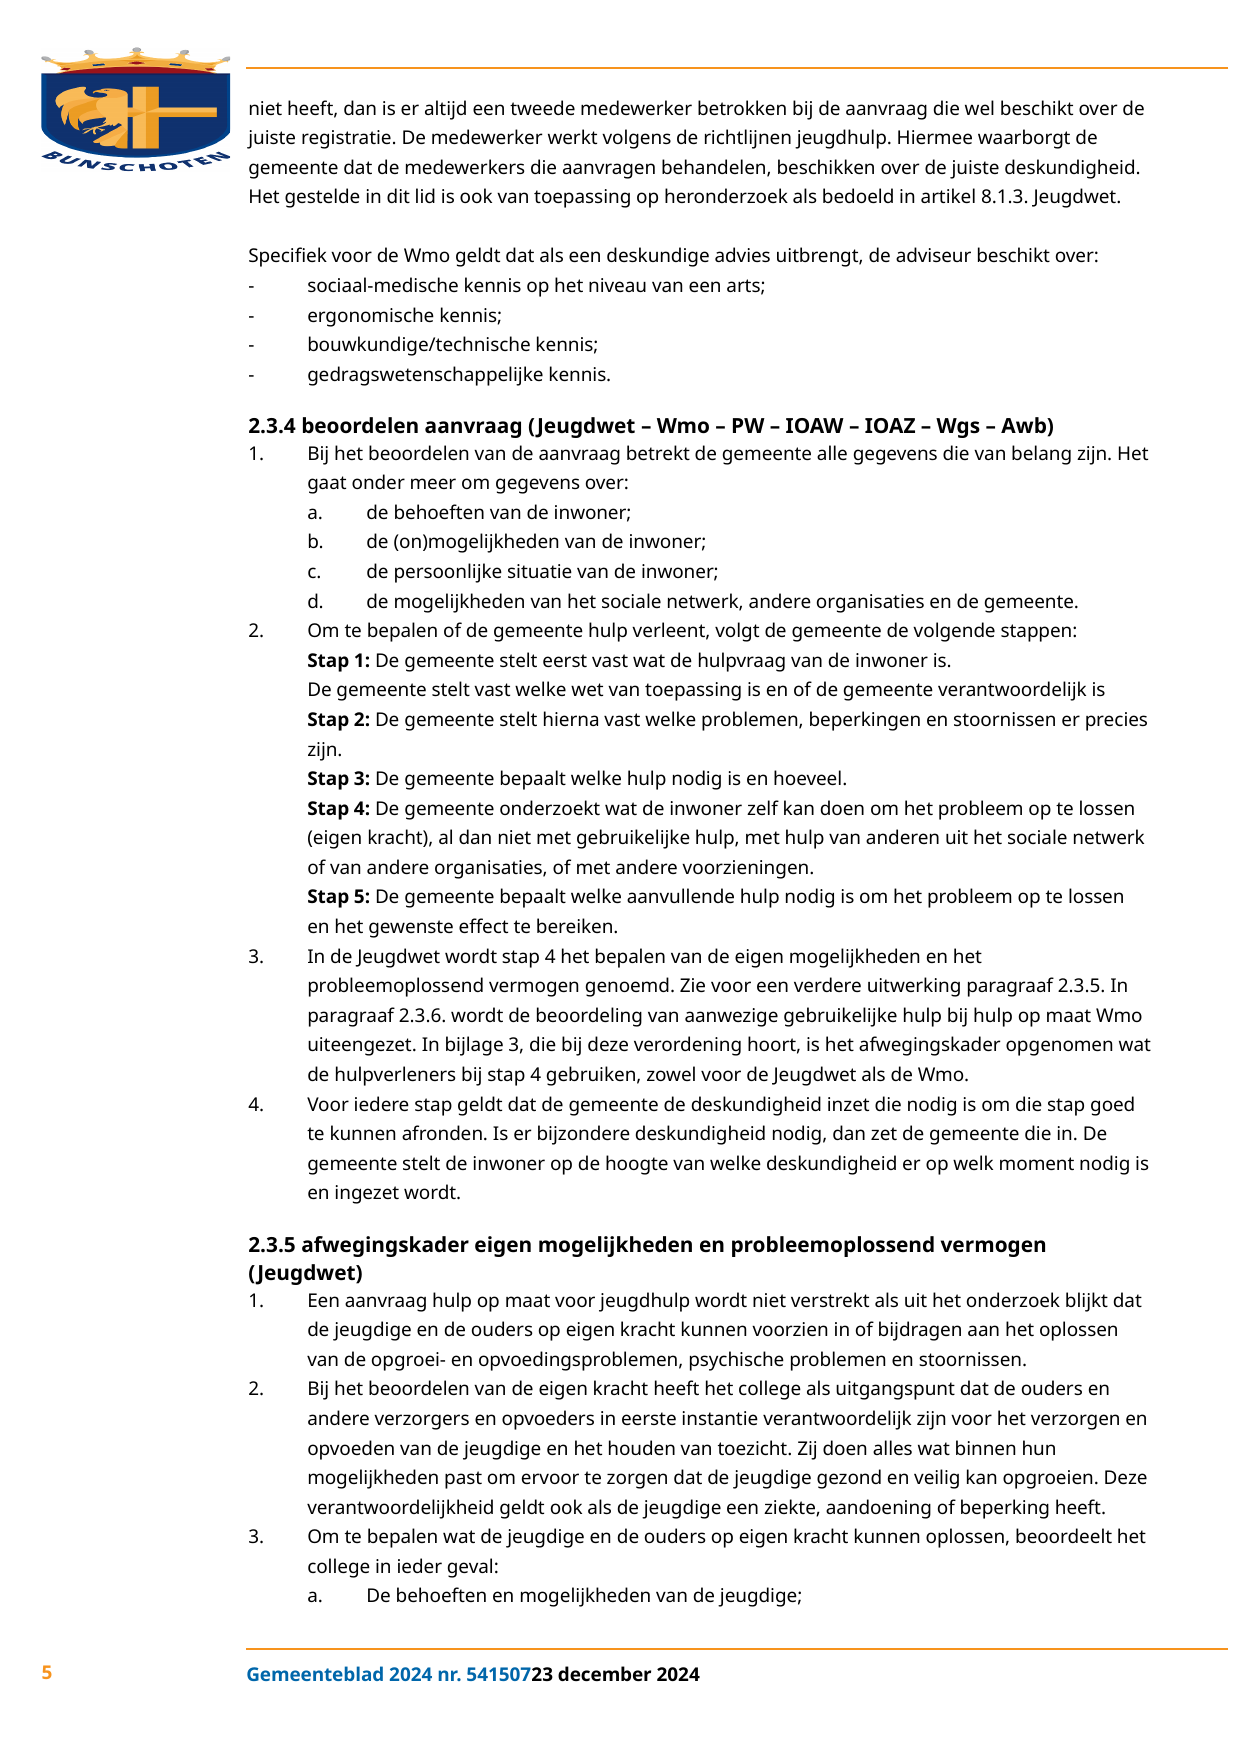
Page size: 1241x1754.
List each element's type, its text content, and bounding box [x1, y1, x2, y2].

text Het gestelde in dit lid is ook van toepassing op heronderzoek als bedoeld in artikel 8.1.3. Jeugdwet. [248, 183, 1152, 209]
list Stap 5: De gemeente bepaalt welke aanvullende hulp nodig is om het probleem op te lossen en het gewenste effect te bereiken. [248, 884, 1152, 939]
list De behoeften en mogelijkheden van de jeugdige; [307, 1583, 1152, 1608]
list Een aanvraag hulp op maat voor jeugdhulp wordt niet verstrekt als uit het onderzoek blijkt dat de jeugdige en de ouders op eigen kracht kunnen voorzien in of bijdragen aan het oplossen van de opgroei- en opvoedingsproblemen, psychische problemen en stoornissen. [248, 1287, 1152, 1372]
list Voor iedere stap geldt dat de gemeente de deskundigheid inzet die nodig is om die stap goed te kunnen afronden. Is er bijzondere deskundigheid nodig, dan zet de gemeente die in. De gemeente stelt de inwoner op de hoogte van welke deskundigheid er op welk moment nodig is en ingezet wordt. [248, 1091, 1152, 1205]
list sociaal-medische kennis op het niveau van een arts; [248, 272, 1152, 298]
list Stap 3: De gemeente bepaalt welke hulp nodig is en hoeveel. [248, 765, 1152, 791]
list In de Jeugdwet wordt stap 4 het bepalen van de eigen mogelijkheden en het probleemoplossend vermogen genoemd. Zie voor een verdere uitwerking paragraaf 2.3.5. In paragraaf 2.3.6. wordt de beoordeling van aanwezige gebruikelijke hulp bij hulp op maat Wmo uiteengezet. In bijlage 3, die bij deze verordening hoort, is het afwegingskader opgenomen wat de hulpverleners bij stap 4 gebruiken, zowel voor de Jeugdwet als de Wmo. [248, 943, 1152, 1087]
list Om te bepalen of de gemeente hulp verleent, volgt de gemeente de volgende stappen: [248, 617, 1152, 643]
list de behoeften van de inwoner; [307, 499, 1152, 525]
picture [41, 47, 231, 172]
list bouwkundige/technische kennis; [248, 331, 1152, 357]
list de (on)mogelijkheden van de inwoner; [307, 529, 1152, 554]
list Stap 2: De gemeente stelt hierna vast welke problemen, beperkingen en stoornissen er precies zijn. [248, 706, 1152, 761]
text 2.3.5 afwegingskader eigen mogelijkheden en probleemoplossend vermogen (Jeugdwet) [248, 1230, 1152, 1287]
text 2.3.4 beoordelen aanvraag (Jeugdwet – Wmo – PW – IOAW – IOAZ – Wgs – Awb) [248, 411, 1152, 440]
list Stap 4: De gemeente onderzoekt wat de inwoner zelf kan doen om het probleem op te lossen (eigen kracht), al dan niet met gebruikelijke hulp, met hulp van anderen uit het sociale netwerk of van andere organisaties, of met andere voorzieningen. [248, 795, 1152, 880]
list De gemeente stelt vast welke wet van toepassing is en of de gemeente verantwoordelijk is [248, 677, 1152, 702]
list de mogelijkheden van het sociale netwerk, andere organisaties en de gemeente. [307, 588, 1152, 613]
list Bij het beoordelen van de aanvraag betrekt de gemeente alle gegevens die van belang zijn. Het gaat onder meer om gegevens over: [248, 440, 1152, 495]
list Om te bepalen wat de jeugdige en de ouders op eigen kracht kunnen oplossen, beoordeelt het college in ieder geval: [248, 1523, 1152, 1579]
list gedragswetenschappelijke kennis. [248, 361, 1152, 387]
text niet heeft, dan is er altijd een tweede medewerker betrokken bij de aanvraag die wel beschikt over de juiste registratie. De medewerker werkt volgens de richtlijnen jeugdhulp. Hiermee waarborgt de gemeente dat de medewerkers die aanvragen behandelen, beschikken over de juiste deskundigheid. [248, 95, 1152, 180]
list de persoonlijke situatie van de inwoner; [307, 558, 1152, 584]
list ergonomische kennis; [248, 302, 1152, 328]
text Specifiek voor de Wmo geldt dat als een deskundige advies uitbrengt, de adviseur beschikt over: [248, 243, 1152, 268]
list Stap 1: De gemeente stelt eerst vast wat de hulpvraag van de inwoner is. [248, 647, 1152, 673]
list Bij het beoordelen van de eigen kracht heeft het college als uitgangspunt dat de ouders en andere verzorgers en opvoeders in eerste instantie verantwoordelijk zijn voor het verzorgen en opvoeden van de jeugdige en het houden van toezicht. Zij doen alles wat binnen hun mogelijkheden past om ervoor te zorgen dat de jeugdige gezond en veilig kan opgroeien. Deze verantwoordelijkheid geldt ook als de jeugdige een ziekte, aandoening of beperking heeft. [248, 1376, 1152, 1519]
